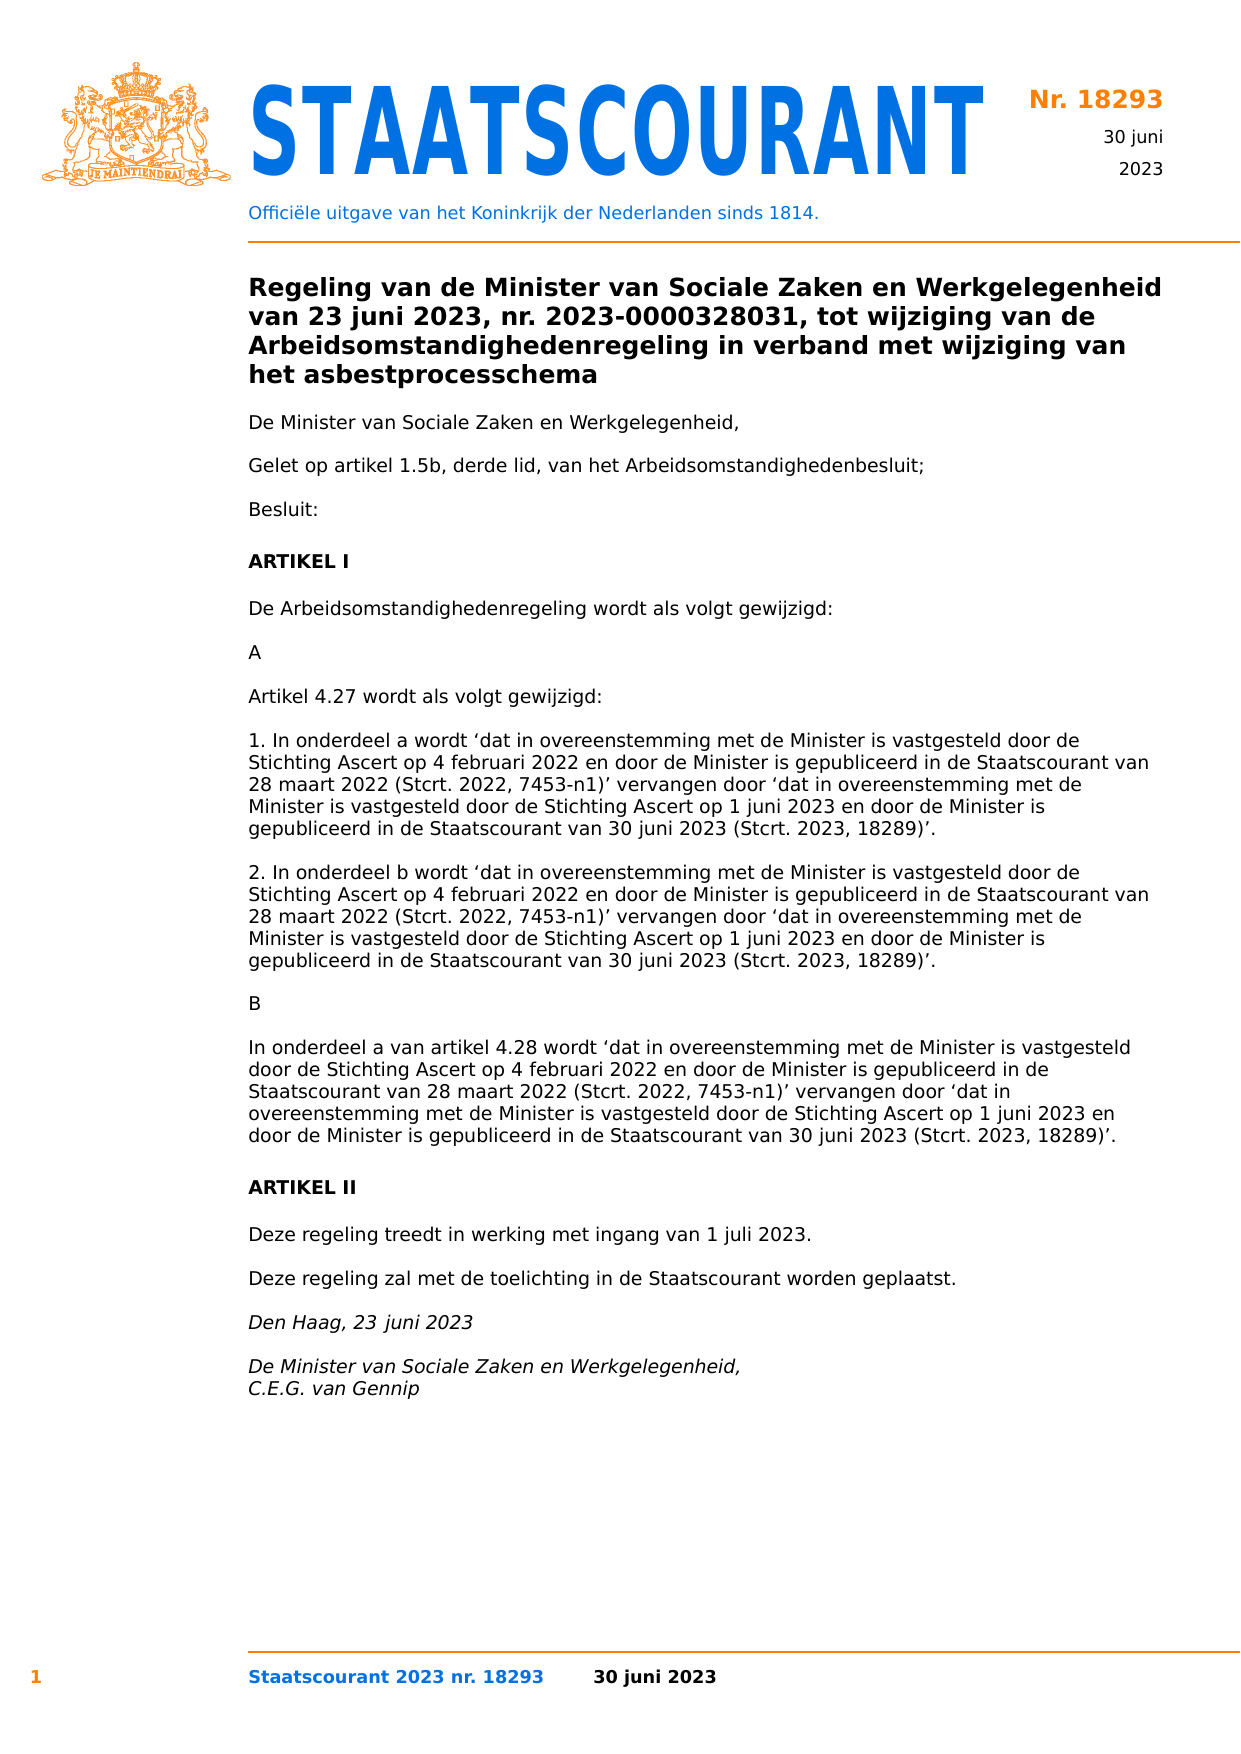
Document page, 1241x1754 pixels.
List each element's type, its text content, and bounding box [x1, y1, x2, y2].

text A [248, 642, 1163, 664]
picture [41, 62, 231, 186]
subtitle ARTIKEL II [248, 1177, 1163, 1199]
text De Minister van Sociale Zaken en Werkgelegenheid, [248, 412, 1163, 433]
subtitle ARTIKEL I [248, 551, 1163, 573]
table_cell 30 juni [998, 121, 1240, 153]
subtitle Regeling van de Minister van Sociale Zaken en Werkgelegenheid van 23 juni 2023, nr. 2023-0000328031, tot wijziging van de Arbeidsomstandighedenregeling in verband met wijziging van het asbestprocesschema [248, 273, 1163, 390]
text Gelet op artikel 1.5b, derde lid, van het Arbeidsomstandighedenbesluit; [248, 455, 1163, 477]
text Artikel 4.27 wordt als volgt gewijzigd: [248, 686, 1163, 708]
text 2. In onderdeel b wordt ‘dat in overeenstemming met de Minister is vastgesteld door de Stichting Ascert op 4 februari 2022 en door de Minister is gepubliceerd in de Staatscourant van 28 maart 2022 (Stcrt. 2022, 7453-n1)’ vervangen door ‘dat in overeenstemming met de Minister is vastgesteld door de Stichting Ascert op 1 juni 2023 en door de Minister is gepubliceerd in de Staatscourant van 30 juni 2023 (Stcrt. 2023, 18289)’. [248, 862, 1163, 971]
text B [248, 993, 1163, 1015]
text Deze regeling zal met de toelichting in de Staatscourant worden geplaatst. [248, 1268, 1163, 1290]
table_cell Officiële uitgave van het Koninkrijk der Nederlanden sinds 1814. [248, 203, 1240, 241]
text Deze regeling treedt in werking met ingang van 1 juli 2023. [248, 1224, 1163, 1246]
text Den Haag, 23 juni 2023 [248, 1312, 1163, 1334]
text 1. In onderdeel a wordt ‘dat in overeenstemming met de Minister is vastgesteld door de Stichting Ascert op 4 februari 2022 en door de Minister is gepubliceerd in de Staatscourant van 28 maart 2022 (Stcrt. 2022, 7453-n1)’ vervangen door ‘dat in overeenstemming met de Minister is vastgesteld door de Stichting Ascert op 1 juni 2023 en door de Minister is gepubliceerd in de Staatscourant van 30 juni 2023 (Stcrt. 2023, 18289)’. [248, 730, 1163, 840]
table_cell 2023 [998, 153, 1240, 203]
table_header Nr. 18293 [998, 62, 1240, 121]
table_header [25, 62, 248, 241]
text In onderdeel a van artikel 4.28 wordt ‘dat in overeenstemming met de Minister is vastgesteld door de Stichting Ascert op 4 februari 2022 en door de Minister is gepubliceerd in de Staatscourant van 28 maart 2022 (Stcrt. 2022, 7453-n1)’ vervangen door ‘dat in overeenstemming met de Minister is vastgesteld door de Stichting Ascert op 1 juni 2023 en door de Minister is gepubliceerd in de Staatscourant van 30 juni 2023 (Stcrt. 2023, 18289)’. [248, 1037, 1163, 1147]
text Besluit: [248, 499, 1163, 521]
text De Arbeidsomstandighedenregeling wordt als volgt gewijzigd: [248, 598, 1163, 620]
table_header STAATSCOURANT [248, 62, 998, 203]
text De Minister van Sociale Zaken en Werkgelegenheid, C.E.G. van Gennip [248, 1356, 1163, 1399]
